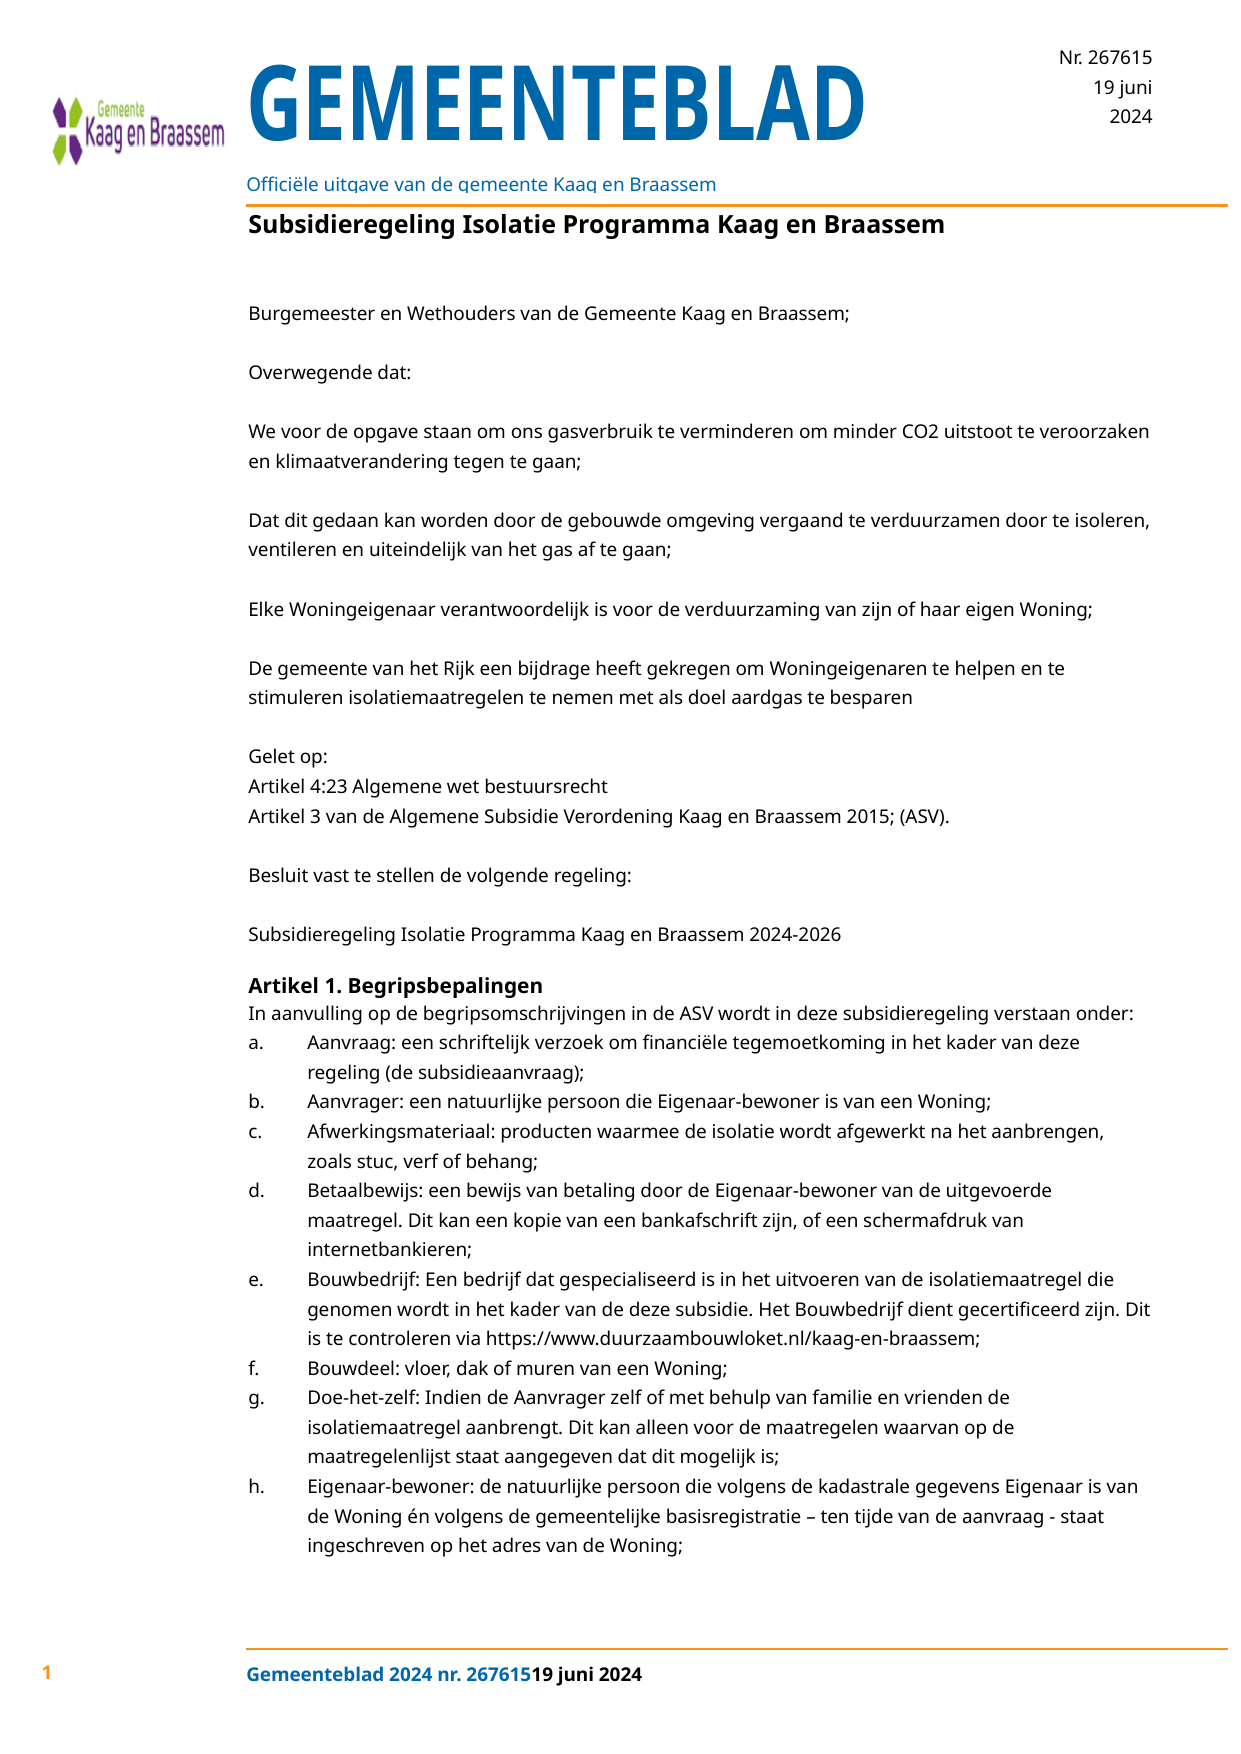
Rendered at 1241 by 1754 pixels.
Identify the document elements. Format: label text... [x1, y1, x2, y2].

list Betaalbewijs: een bewijs van betaling door de Eigenaar-bewoner van de uitgevoerde maatregel. Dit kan een kopie van een bankafschrift zijn, of een schermafdruk van internetbankieren; [248, 1177, 1152, 1262]
text Subsidieregeling Isolatie Programma Kaag en Braassem [248, 207, 1152, 241]
text Subsidieregeling Isolatie Programma Kaag en Braassem 2024-2026 [248, 921, 1152, 947]
text Gelet op: [248, 744, 1152, 769]
picture [41, 47, 231, 172]
text De gemeente van het Rijk een bijdrage heeft gekregen om Woningeigenaren te helpen en te stimuleren isolatiemaatregelen te nemen met als doel aardgas te besparen [248, 655, 1152, 710]
text Elke Woningeigenaar verantwoordelijk is voor de verduurzaming van zijn of haar eigen Woning; [248, 596, 1152, 621]
text Artikel 4:23 Algemene wet bestuursrecht [248, 773, 1152, 799]
list Eigenaar-bewoner: de natuurlijke persoon die volgens de kadastrale gegevens Eigenaar is van de Woning én volgens de gemeentelijke basisregistratie – ten tijde van de aanvraag - staat ingeschreven op het adres van de Woning; [248, 1473, 1152, 1558]
text Burgemeester en Wethouders van de Gemeente Kaag en Braassem; [248, 300, 1152, 326]
text Overwegende dat: [248, 359, 1152, 385]
list Aanvrager: een natuurlijke persoon die Eigenaar-bewoner is van een Woning; [248, 1089, 1152, 1114]
list Afwerkingsmateriaal: producten waarmee de isolatie wordt afgewerkt na het aanbrengen, zoals stuc, verf of behang; [248, 1118, 1152, 1174]
text In aanvulling op de begripsomschrijvingen in de ASV wordt in deze subsidieregeling verstaan onder: [248, 1000, 1152, 1026]
list Aanvraag: een schriftelijk verzoek om financiële tegemoetkoming in het kader van deze regeling (de subsidieaanvraag); [248, 1029, 1152, 1085]
text Besluit vast te stellen de volgende regeling: [248, 862, 1152, 888]
text Artikel 1. Begripsbepalingen [248, 972, 1152, 1000]
text We voor de opgave staan om ons gasverbruik te verminderen om minder CO2 uitstoot te veroorzaken en klimaatverandering tegen te gaan; [248, 418, 1152, 473]
list Doe-het-zelf: Indien de Aanvrager zelf of met behulp van familie en vrienden de isolatiemaatregel aanbrengt. Dit kan alleen voor de maatregelen waarvan op de maatregelenlijst staat aangegeven dat dit mogelijk is; [248, 1384, 1152, 1469]
list Bouwdeel: vloer, dak of muren van een Woning; [248, 1355, 1152, 1381]
text Artikel 3 van de Algemene Subsidie Verordening Kaag en Braassem 2015; (ASV). [248, 803, 1152, 828]
list Bouwbedrijf: Een bedrijf dat gespecialiseerd is in het uitvoeren van de isolatiemaatregel die genomen wordt in het kader van de deze subsidie. Het Bouwbedrijf dient gecertificeerd zijn. Dit is te controleren via https://www.duurzaambouwloket.nl/kaag-en-braassem; [248, 1266, 1152, 1351]
text Dat dit gedaan kan worden door de gebouwde omgeving vergaand te verduurzamen door te isoleren, ventileren en uiteindelijk van het gas af te gaan; [248, 507, 1152, 562]
